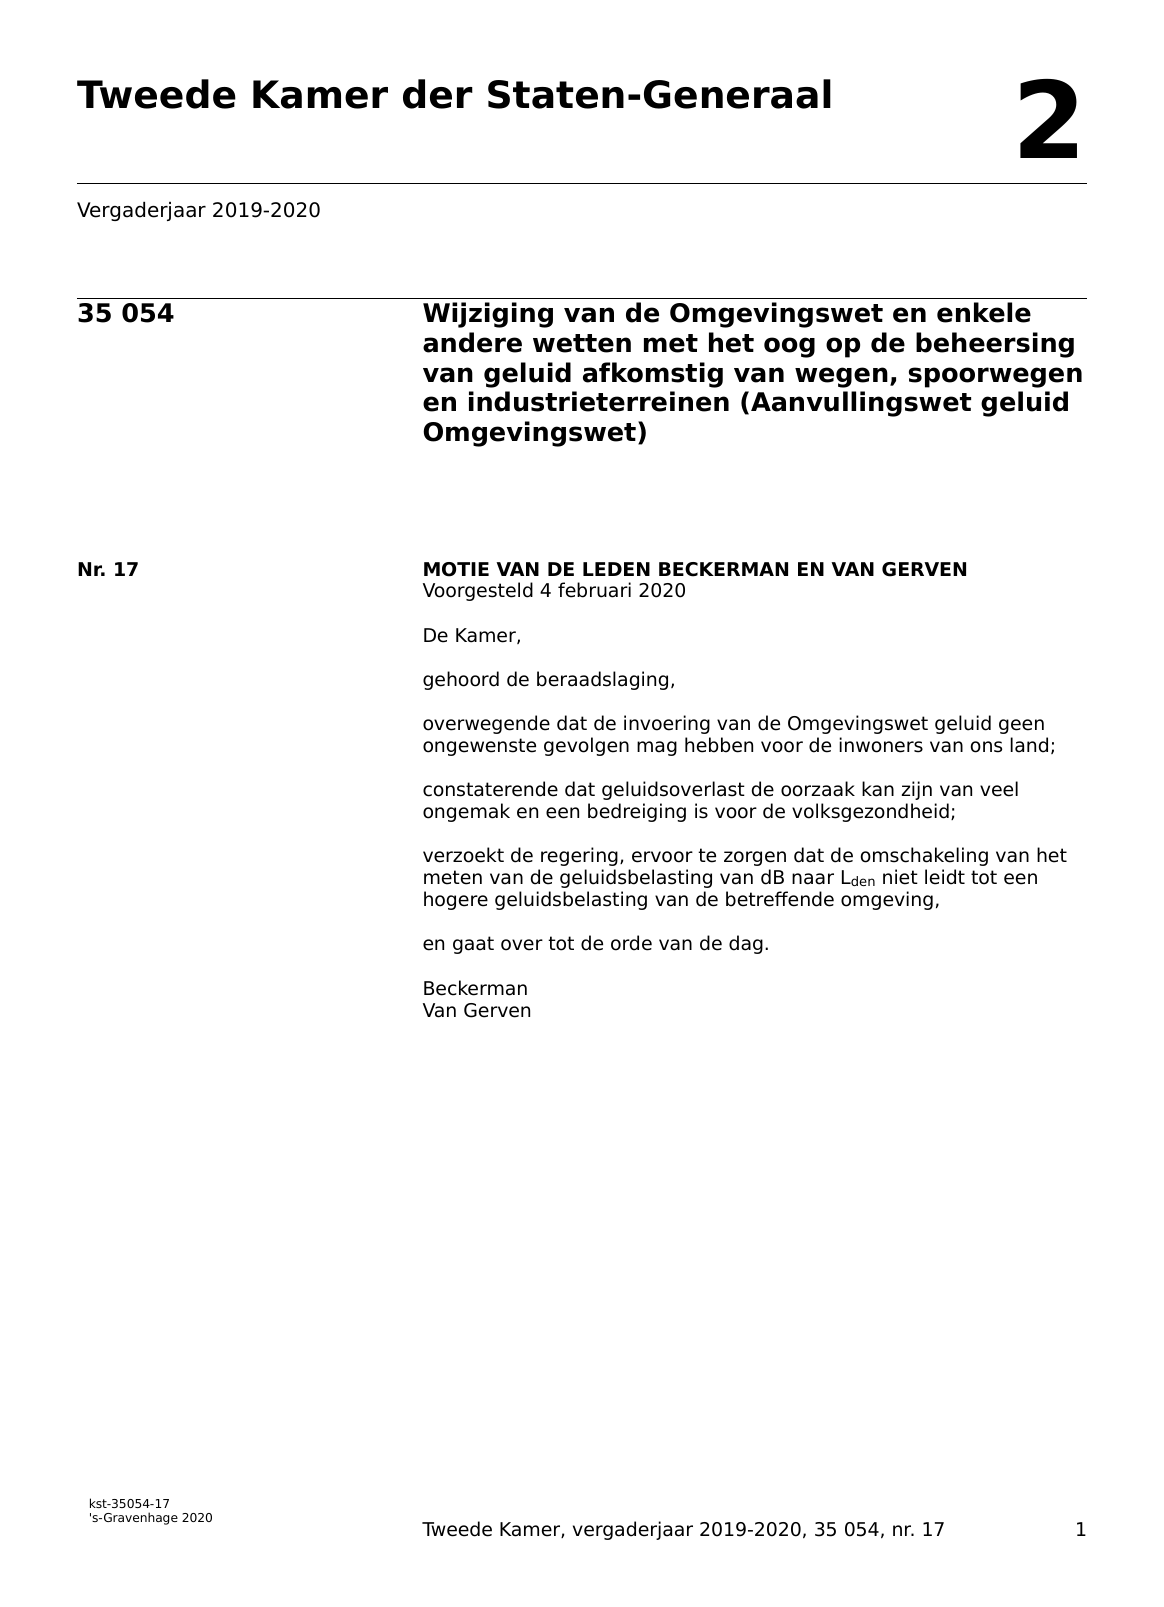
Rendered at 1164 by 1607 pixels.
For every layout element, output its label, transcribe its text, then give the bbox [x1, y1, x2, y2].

text 's-Gravenhage 2020 [88, 1511, 323, 1525]
text Voorgesteld 4 februari 2020 [422, 580, 1087, 602]
text De Kamer, [422, 624, 1087, 647]
text constaterende dat geluidsoverlast de oorzaak kan zijn van veel ongemak en een bedreiging is voor de volksgezondheid; [422, 779, 1087, 823]
text gehoord de beraadslaging, [422, 669, 1087, 691]
text overwegende dat de invoering van de Omgevingswet geluid geen ongewenste gevolgen mag hebben voor de inwoners van ons land; [422, 713, 1087, 757]
table_cell Vergaderjaar 2019-2020 [77, 184, 1087, 298]
subtitle 35 054 Wijziging van de Omgevingswet en enkele andere wetten met het oog op de beheersing van geluid afkomstig van wegen, spoorwegen en industrieterreinen (Aanvullingswet geluid Omgevingswet) [77, 299, 1087, 447]
text kst-35054-17 [88, 1497, 323, 1511]
subtitle Nr. 17 MOTIE VAN DE LEDEN BECKERMAN EN VAN GERVEN [77, 558, 1087, 580]
table_header Tweede Kamer der Staten-Generaal [77, 59, 886, 183]
text verzoekt de regering, ervoor te zorgen dat de omschakeling van het meten van de geluidsbelasting van dB naar Lden niet leidt tot een hogere geluidsbelasting van de betreffende omgeving, [422, 845, 1087, 911]
text Van Gerven [422, 999, 1087, 1021]
text en gaat over tot de orde van de dag. [422, 933, 1087, 955]
text Beckerman [422, 977, 1087, 999]
table_header 2 [886, 59, 1087, 183]
